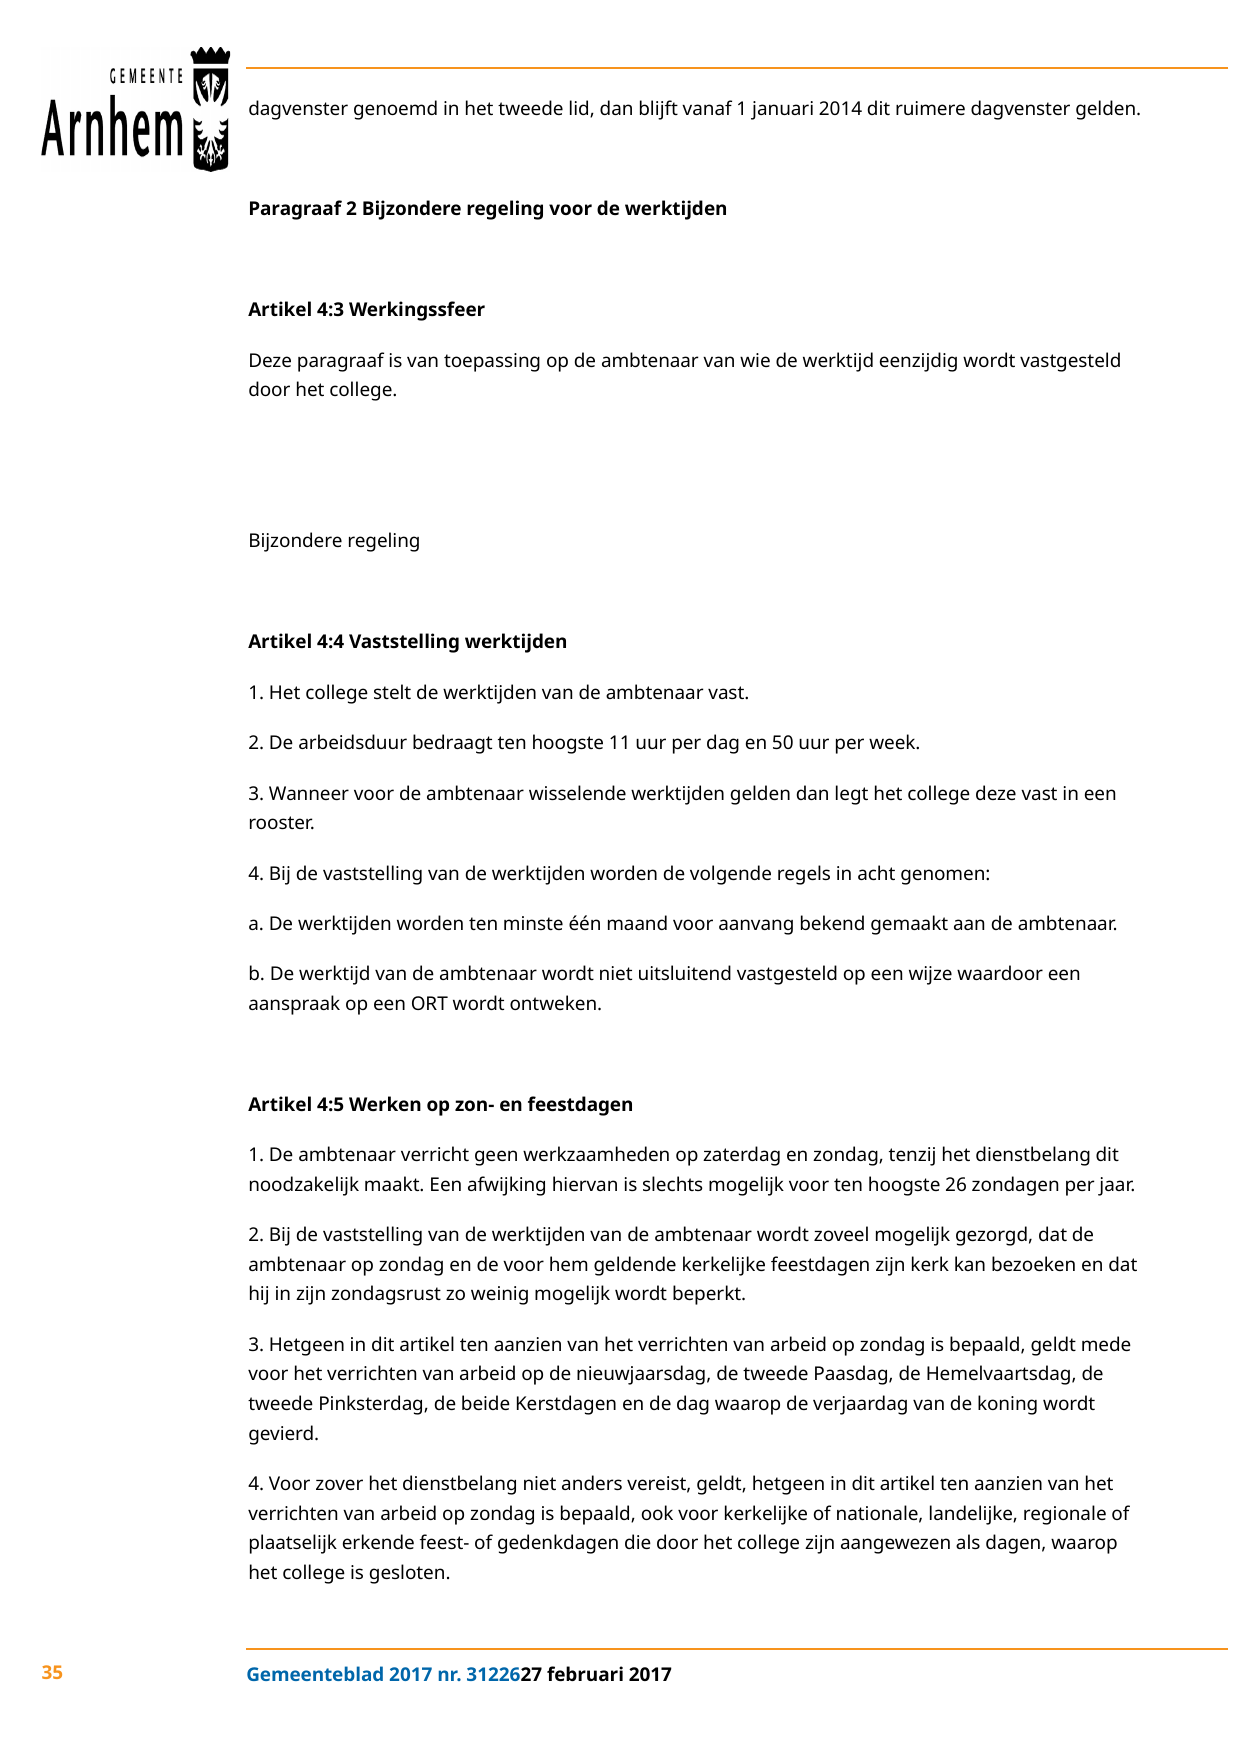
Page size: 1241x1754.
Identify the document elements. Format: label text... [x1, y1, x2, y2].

text 3. Wanneer voor de ambtenaar wisselende werktijden gelden dan legt het college deze vast in een rooster. [248, 780, 1152, 835]
text Bijzondere regeling [248, 528, 1152, 553]
text 1. De ambtenaar verricht geen werkzaamheden op zaterdag en zondag, tenzij het dienstbelang dit noodzakelijk maakt. Een afwijking hiervan is slechts mogelijk voor ten hoogste 26 zondagen per jaar. [248, 1141, 1152, 1197]
picture [41, 47, 231, 172]
text 2. De arbeidsduur bedraagt ten hoogste 11 uur per dag en 50 uur per week. [248, 729, 1152, 755]
text Paragraaf 2 Bijzondere regeling voor de werktijden [248, 196, 1152, 221]
text 4. Bij de vaststelling van de werktijden worden de volgende regels in acht genomen: [248, 860, 1152, 886]
text a. De werktijden worden ten minste één maand voor aanvang bekend gemaakt aan de ambtenaar. [248, 910, 1152, 936]
text Artikel 4:4 Vaststelling werktijden [248, 628, 1152, 654]
text Artikel 4:3 Werkingssfeer [248, 296, 1152, 322]
text 3. Hetgeen in dit artikel ten aanzien van het verrichten van arbeid op zondag is bepaald, geldt mede voor het verrichten van arbeid op de nieuwjaarsdag, de tweede Paasdag, de Hemelvaartsdag, de tweede Pinksterdag, de beide Kerstdagen en de dag waarop de verjaardag van de koning wordt gevierd. [248, 1331, 1152, 1446]
text Deze paragraaf is van toepassing op de ambtenaar van wie de werktijd eenzijdig wordt vastgesteld door het college. [248, 347, 1152, 402]
text 2. Bij de vaststelling van de werktijden van de ambtenaar wordt zoveel mogelijk gezorgd, dat de ambtenaar op zondag en de voor hem geldende kerkelijke feestdagen zijn kerk kan bezoeken en dat hij in zijn zondagsrust zo weinig mogelijk wordt beperkt. [248, 1221, 1152, 1306]
text Artikel 4:5 Werken op zon- en feestdagen [248, 1091, 1152, 1117]
text 4. Voor zover het dienstbelang niet anders vereist, geldt, hetgeen in dit artikel ten aanzien van het verrichten van arbeid op zondag is bepaald, ook voor kerkelijke of nationale, landelijke, regionale of plaatselijk erkende feest- of gedenkdagen die door het college zijn aangewezen als dagen, waarop het college is gesloten. [248, 1470, 1152, 1585]
text b. De werktijd van de ambtenaar wordt niet uitsluitend vastgesteld op een wijze waardoor een aanspraak op een ORT wordt ontweken. [248, 961, 1152, 1016]
text 1. Het college stelt de werktijden van de ambtenaar vast. [248, 679, 1152, 705]
text dagvenster genoemd in het tweede lid, dan blijft vanaf 1 januari 2014 dit ruimere dagvenster gelden. [248, 95, 1152, 121]
